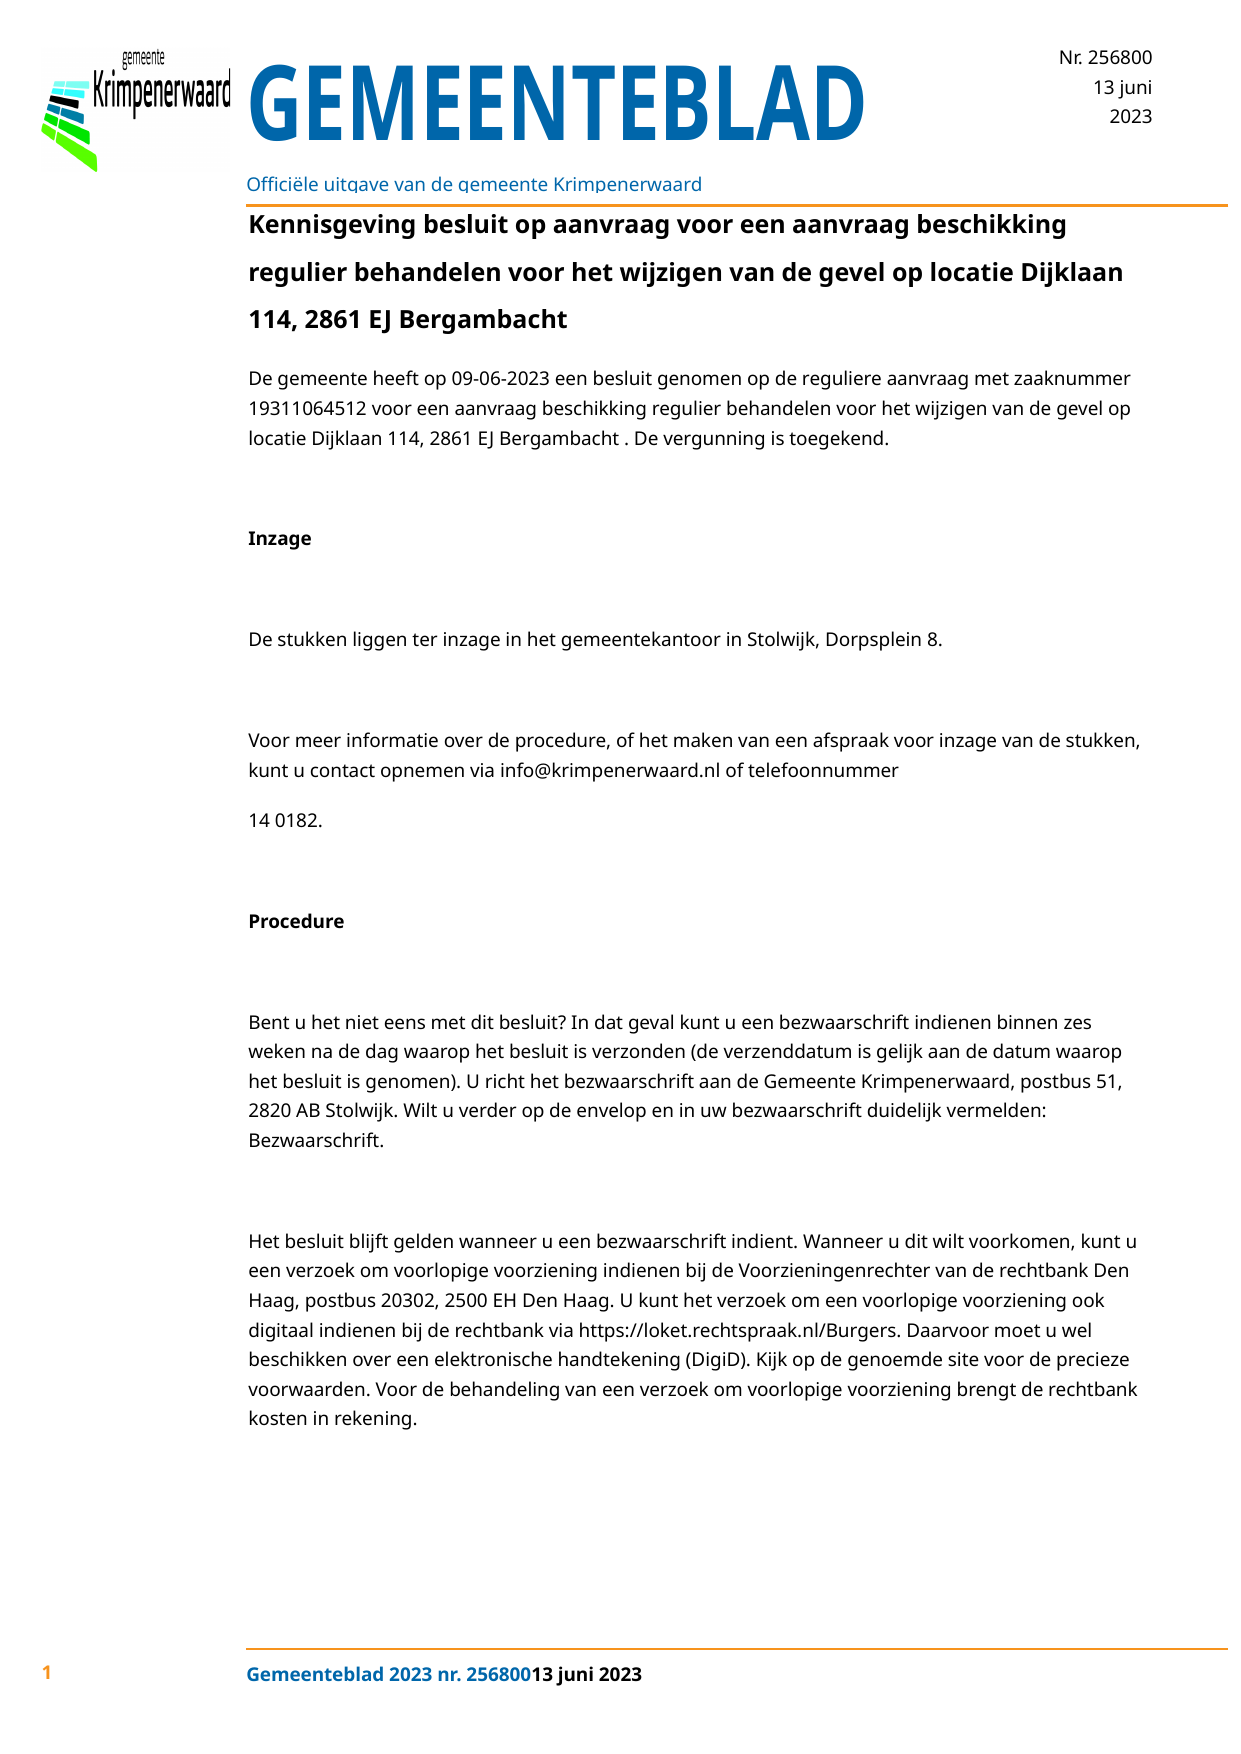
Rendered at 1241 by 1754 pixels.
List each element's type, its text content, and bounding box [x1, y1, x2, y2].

text Voor meer informatie over de procedure, of het maken van een afspraak voor inzage van de stukken, kunt u contact opnemen via info@krimpenerwaard.nl of telefoonnummer [248, 727, 1152, 782]
text Kennisgeving besluit op aanvraag voor een aanvraag beschikking regulier behandelen voor het wijzigen van de gevel op locatie Dijklaan 114, 2861 EJ Bergambacht [248, 207, 1152, 336]
text Bent u het niet eens met dit besluit? In dat geval kunt u een bezwaarschrift indienen binnen zes weken na de dag waarop het besluit is verzonden (de verzenddatum is gelijk aan de datum waarop het besluit is genomen). U richt het bezwaarschrift aan de Gemeente Krimpenerwaard, postbus 51, 2820 AB Stolwijk. Wilt u verder op de envelop en in uw bezwaarschrift duidelijk vermelden: Bezwaarschrift. [248, 1009, 1152, 1153]
text Het besluit blijft gelden wanneer u een bezwaarschrift indient. Wanneer u dit wilt voorkomen, kunt u een verzoek om voorlopige voorziening indienen bij de Voorzieningenrechter van de rechtbank Den Haag, postbus 20302, 2500 EH Den Haag. U kunt het verzoek om een voorlopige voorziening ook digitaal indienen bij de rechtbank via https://loket.rechtspraak.nl/Burgers. Daarvoor moet u wel beschikken over een elektronische handtekening (DigiD). Kijk op de genoemde site voor de precieze voorwaarden. Voor de behandeling van een verzoek om voorlopige voorziening brengt de rechtbank kosten in rekening. [248, 1228, 1152, 1431]
text 14 0182. [248, 807, 1152, 833]
text De gemeente heeft op 09-06-2023 een besluit genomen op de reguliere aanvraag met zaaknummer 19311064512 voor een aanvraag beschikking regulier behandelen voor het wijzigen van de gevel op locatie Dijklaan 114, 2861 EJ Bergambacht . De vergunning is toegekend. [248, 366, 1152, 450]
text Procedure [248, 908, 1152, 934]
text De stukken liggen ter inzage in het gemeentekantoor in Stolwijk, Dorpsplein 8. [248, 626, 1152, 652]
picture [41, 47, 231, 172]
text Inzage [248, 526, 1152, 551]
